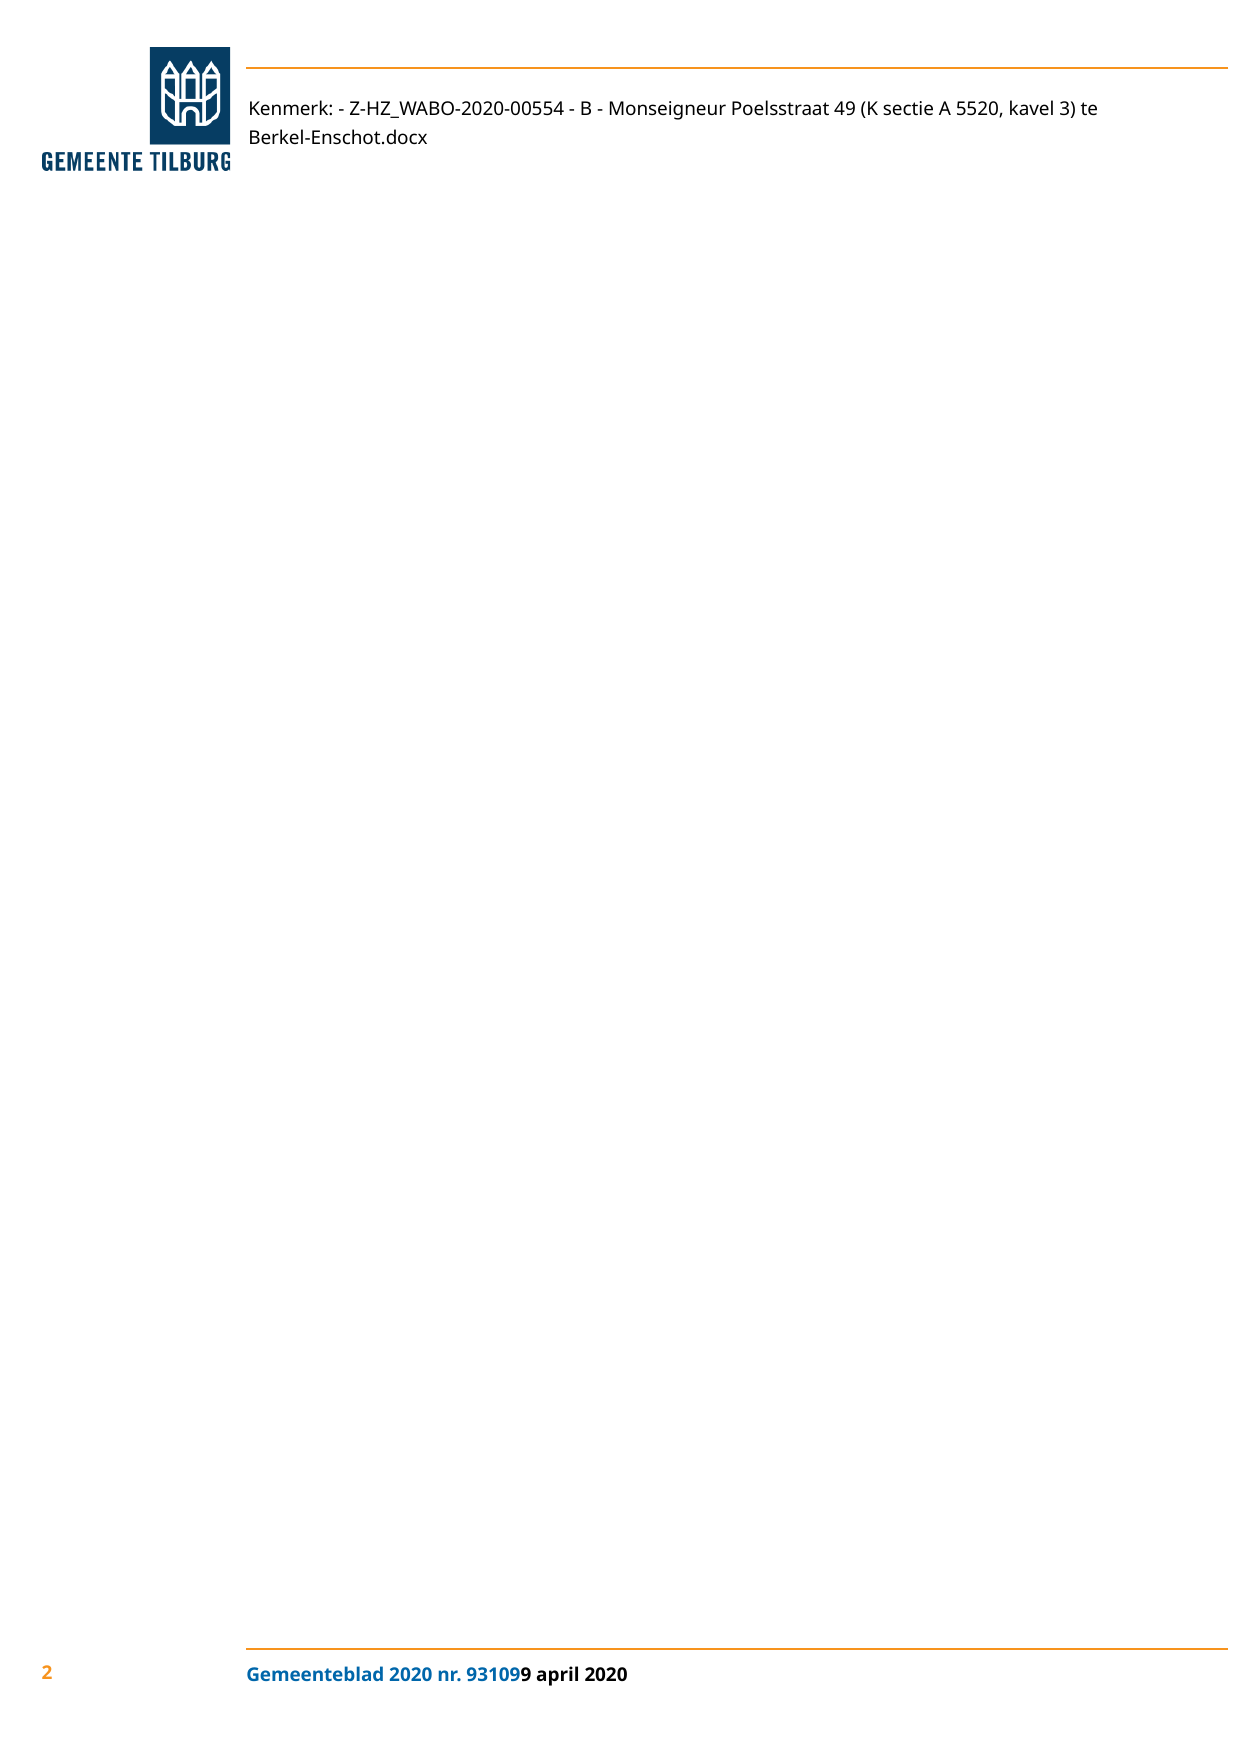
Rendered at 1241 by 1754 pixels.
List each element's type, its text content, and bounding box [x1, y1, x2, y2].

picture [41, 47, 231, 172]
text Kenmerk: - Z-HZ_WABO-2020-00554 - B - Monseigneur Poelsstraat 49 (K sectie A 5520, kavel 3) te Berkel-Enschot.docx [248, 95, 1152, 150]
